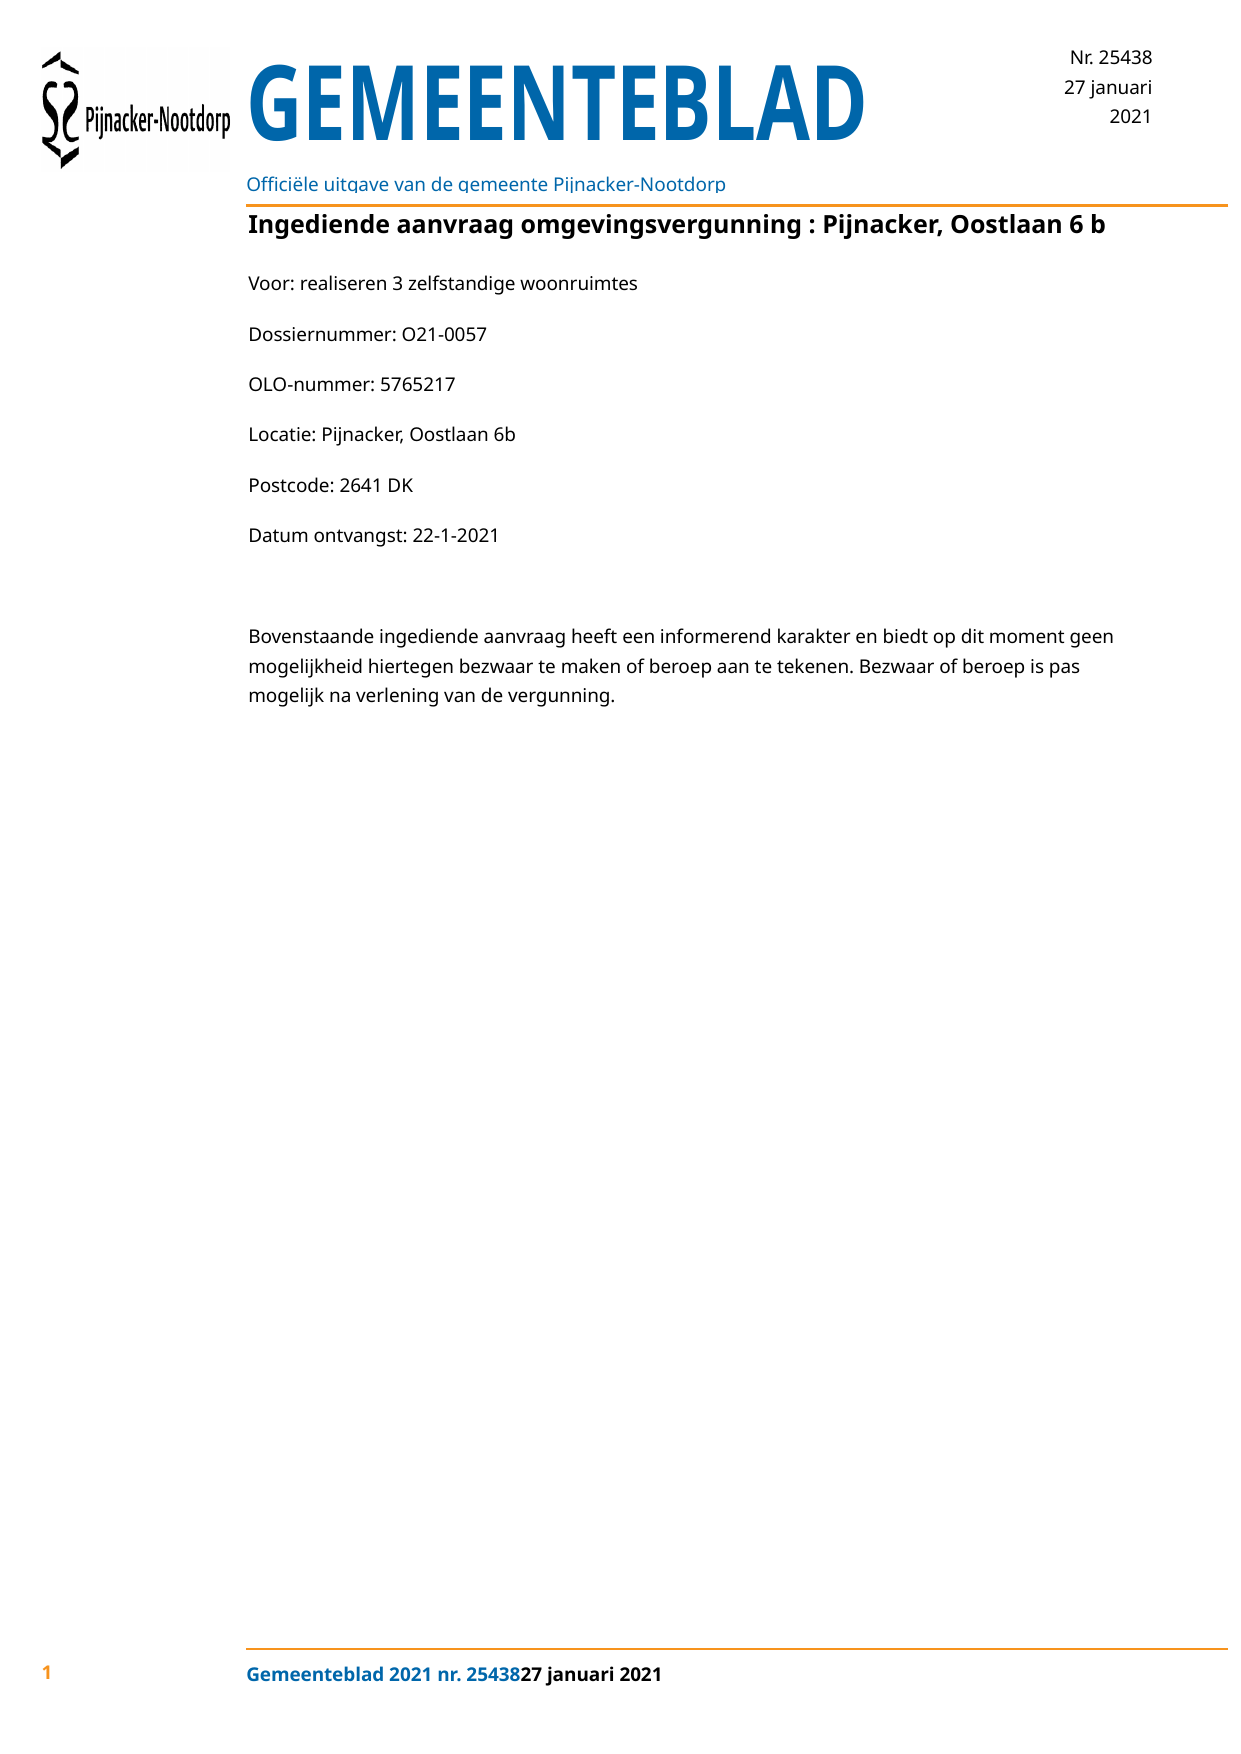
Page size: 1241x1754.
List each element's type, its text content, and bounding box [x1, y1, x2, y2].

text OLO-nummer: 5765217 [248, 371, 1152, 397]
text Locatie: Pijnacker, Oostlaan 6b [248, 422, 1152, 447]
text Bovenstaande ingediende aanvraag heeft een informerend karakter en biedt op dit moment geen mogelijkheid hiertegen bezwaar te maken of beroep aan te tekenen. Bezwaar of beroep is pas mogelijk na verlening van de vergunning. [248, 623, 1152, 708]
text Datum ontvangst: 22-1-2021 [248, 522, 1152, 548]
text Dossiernummer: O21-0057 [248, 321, 1152, 346]
picture [41, 47, 231, 172]
text Voor: realiseren 3 zelfstandige woonruimtes [248, 270, 1152, 296]
text Postcode: 2641 DK [248, 472, 1152, 498]
text Ingediende aanvraag omgevingsvergunning : Pijnacker, Oostlaan 6 b [248, 207, 1152, 241]
